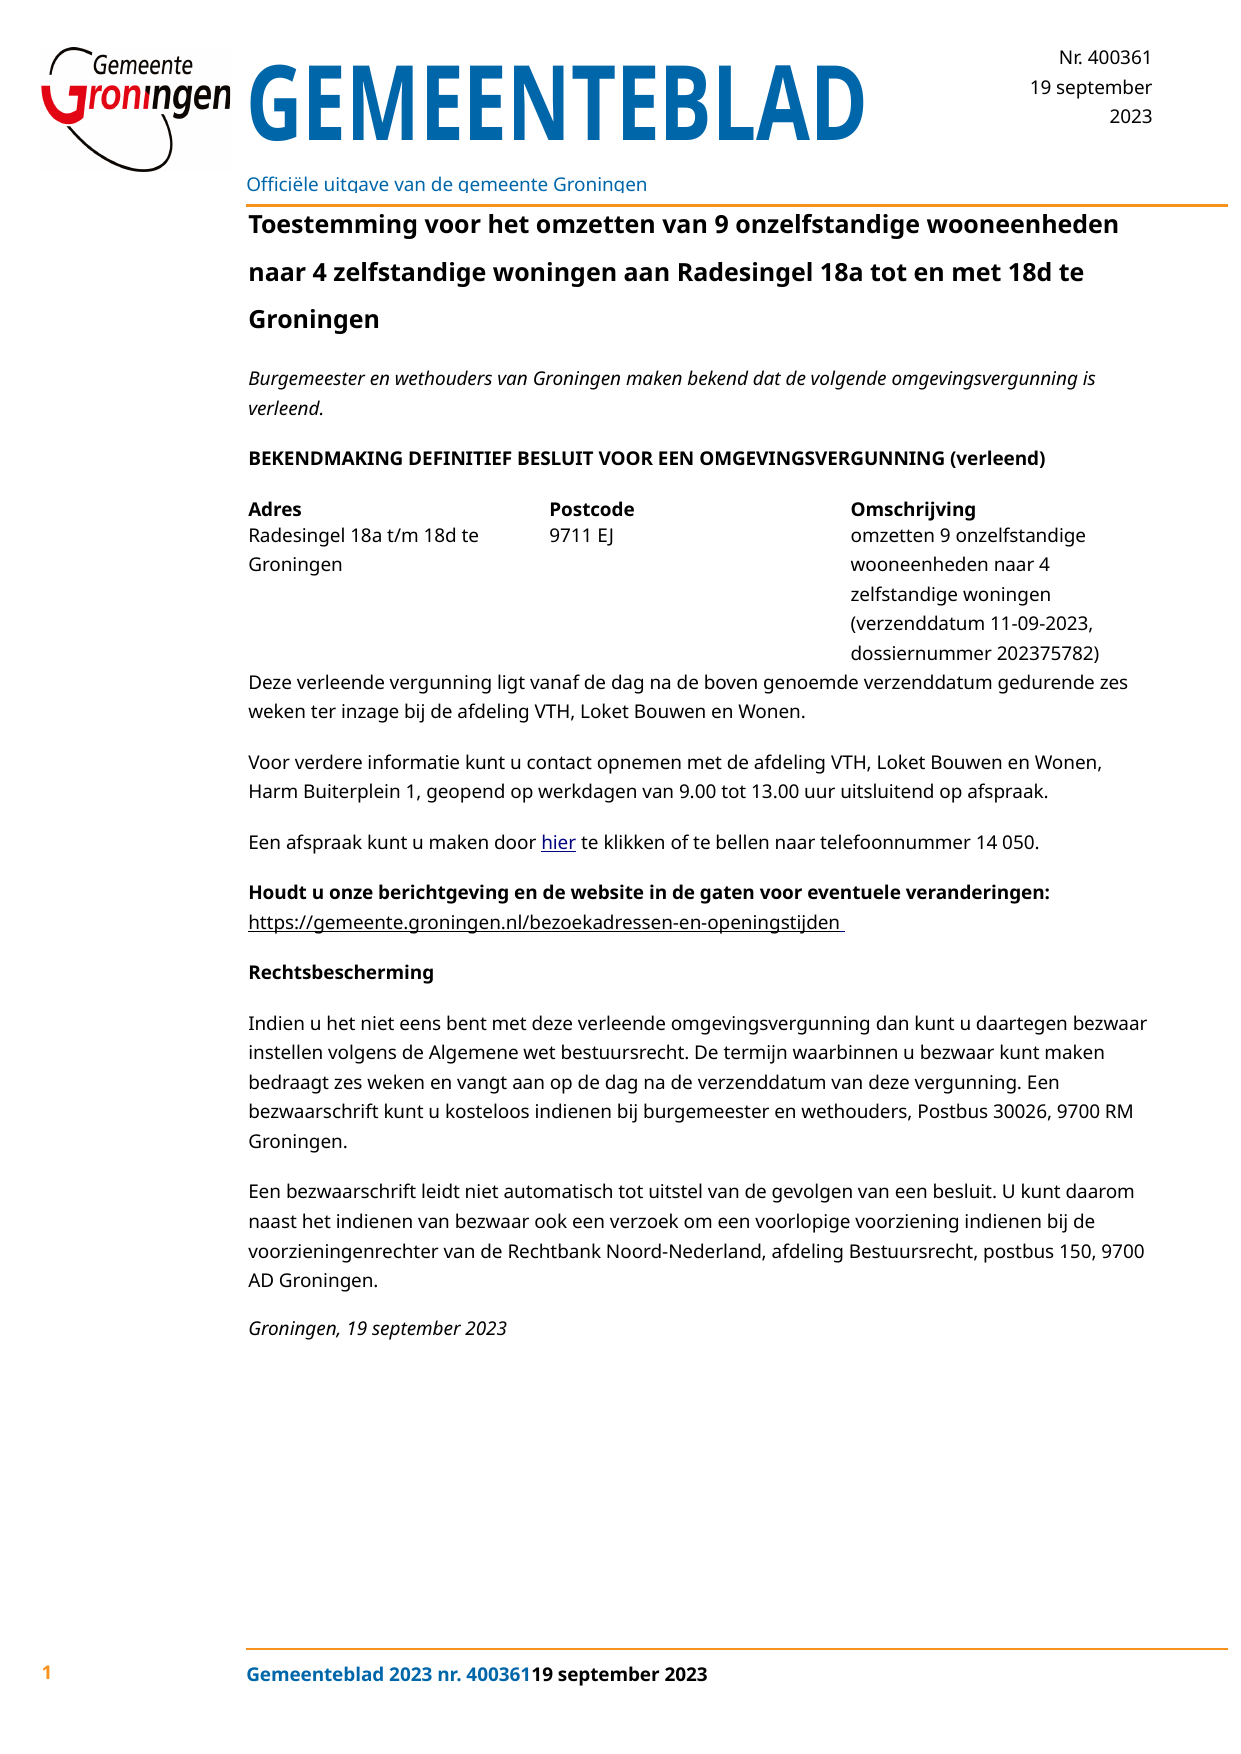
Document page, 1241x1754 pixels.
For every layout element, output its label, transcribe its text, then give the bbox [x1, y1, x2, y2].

picture [41, 47, 231, 172]
table_header Adres [248, 496, 549, 522]
table_cell 9711 EJ [549, 522, 850, 666]
table_cell omzetten 9 onzelfstandige wooneenheden naar 4 zelfstandige woningen (verzenddatum 11-09-2023, dossiernummer 202375782) [850, 522, 1152, 666]
text Een afspraak kunt u maken door hier te klikken of te bellen naar telefoonnummer 14 050. [248, 829, 1152, 855]
table_cell Radesingel 18a t/m 18d te Groningen [248, 522, 549, 666]
text Toestemming voor het omzetten van 9 onzelfstandige wooneenheden naar 4 zelfstandige woningen aan Radesingel 18a tot en met 18d te Groningen [248, 207, 1152, 336]
text Een bezwaarschrift leidt niet automatisch tot uitstel van de gevolgen van een besluit. U kunt daarom naast het indienen van bezwaar ook een verzoek om een voorlopige voorziening indienen bij de voorzieningenrechter van de Rechtbank Noord-Nederland, afdeling Bestuursrecht, postbus 150, 9700 AD Groningen. [248, 1179, 1152, 1293]
table_header Omschrijving [850, 496, 1152, 522]
table_header Postcode [549, 496, 850, 522]
text Deze verleende vergunning ligt vanaf de dag na de boven genoemde verzenddatum gedurende zes weken ter inzage bij de afdeling VTH, Loket Bouwen en Wonen. [248, 669, 1152, 724]
text Rechtsbescherming [248, 959, 1152, 985]
text Voor verdere informatie kunt u contact opnemen met de afdeling VTH, Loket Bouwen en Wonen, Harm Buiterplein 1, geopend op werkdagen van 9.00 tot 13.00 uur uitsluitend op afspraak. [248, 749, 1152, 804]
text Burgemeester en wethouders van Groningen maken bekend dat de volgende omgevingsvergunning is verleend. [248, 366, 1152, 421]
text Groningen, 19 september 2023 [248, 1315, 1152, 1341]
text Indien u het niet eens bent met deze verleende omgevingsvergunning dan kunt u daartegen bezwaar instellen volgens de Algemene wet bestuursrecht. De termijn waarbinnen u bezwaar kunt maken bedraagt zes weken en vangt aan op de dag na de verzenddatum van deze vergunning. Een bezwaarschrift kunt u kosteloos indienen bij burgemeester en wethouders, Postbus 30026, 9700 RM Groningen. [248, 1010, 1152, 1154]
text Houdt u onze berichtgeving en de website in de gaten voor eventuele veranderingen: https://gemeente.groningen.nl/bezoekadressen-en-openingstijden [248, 879, 1152, 935]
text BEKENDMAKING DEFINITIEF BESLUIT VOOR EEN OMGEVINGSVERGUNNING (verleend) [248, 446, 1152, 471]
